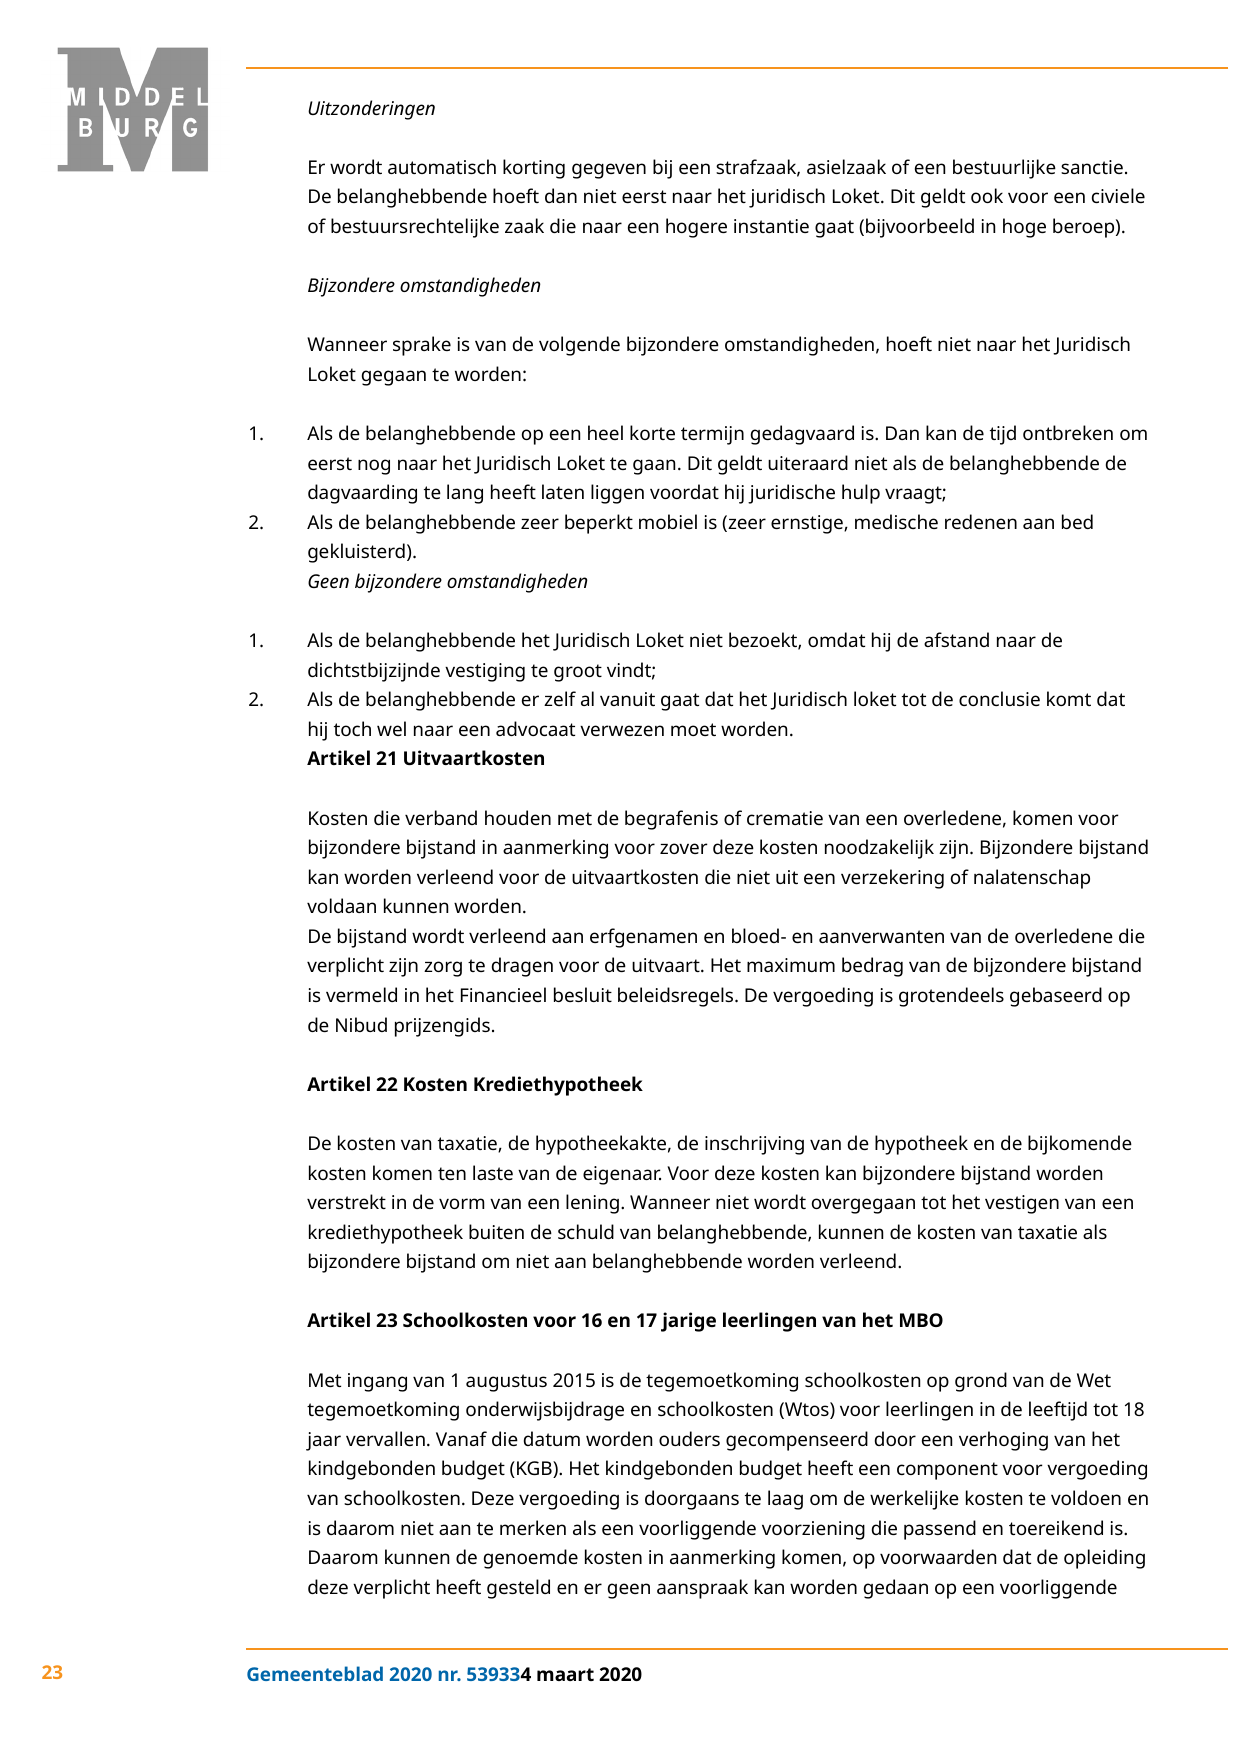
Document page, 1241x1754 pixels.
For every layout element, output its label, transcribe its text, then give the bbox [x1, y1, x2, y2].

picture [41, 47, 231, 172]
list Kosten die verband houden met de begrafenis of crematie van een overledene, komen voor bijzondere bijstand in aanmerking voor zover deze kosten noodzakelijk zijn. Bijzondere bijstand kan worden verleend voor de uitvaartkosten die niet uit een verzekering of nalatenschap voldaan kunnen worden. [248, 805, 1152, 919]
list Als de belanghebbende het Juridisch Loket niet bezoekt, omdat hij de afstand naar de dichtstbijzijnde vestiging te groot vindt; [248, 627, 1152, 683]
list De bijstand wordt verleend aan erfgenamen en bloed- en aanverwanten van de overledene die verplicht zijn zorg te dragen voor de uitvaart. Het maximum bedrag van de bijzondere bijstand is vermeld in het Financieel besluit beleidsregels. De vergoeding is grotendeels gebaseerd op de Nibud prijzengids. [248, 923, 1152, 1038]
list Met ingang van 1 augustus 2015 is de tegemoetkoming schoolkosten op grond van de Wet tegemoetkoming onderwijsbijdrage en schoolkosten (Wtos) voor leerlingen in de leeftijd tot 18 jaar vervallen. Vanaf die datum worden ouders gecompenseerd door een verhoging van het kindgebonden budget (KGB). Het kindgebonden budget heeft een component voor vergoeding van schoolkosten. Deze vergoeding is doorgaans te laag om de werkelijke kosten te voldoen en is daarom niet aan te merken als een voorliggende voorziening die passend en toereikend is. Daarom kunnen de genoemde kosten in aanmerking komen, op voorwaarden dat de opleiding deze verplicht heeft gesteld en er geen aanspraak kan worden gedaan op een voorliggende [248, 1367, 1152, 1600]
list Wanneer sprake is van de volgende bijzondere omstandigheden, hoeft niet naar het Juridisch Loket gegaan te worden: [248, 331, 1152, 387]
list Artikel 23 Schoolkosten voor 16 en 17 jarige leerlingen van het MBO [248, 1308, 1152, 1333]
list Als de belanghebbende op een heel korte termijn gedagvaard is. Dan kan de tijd ontbreken om eerst nog naar het Juridisch Loket te gaan. Dit geldt uiteraard niet als de belanghebbende de dagvaarding te lang heeft laten liggen voordat hij juridische hulp vraagt; [248, 420, 1152, 505]
list Als de belanghebbende zeer beperkt mobiel is (zeer ernstige, medische redenen aan bed gekluisterd). [248, 509, 1152, 564]
list Uitzonderingen [248, 95, 1152, 121]
list Er wordt automatisch korting gegeven bij een strafzaak, asielzaak of een bestuurlijke sanctie. De belanghebbende hoeft dan niet eerst naar het juridisch Loket. Dit geldt ook voor een civiele of bestuursrechtelijke zaak die naar een hogere instantie gaat (bijvoorbeeld in hoge beroep). [248, 154, 1152, 239]
list Geen bijzondere omstandigheden [248, 568, 1152, 594]
list Als de belanghebbende er zelf al vanuit gaat dat het Juridisch loket tot de conclusie komt dat hij toch wel naar een advocaat verwezen moet worden. [248, 686, 1152, 742]
list Artikel 21 Uitvaartkosten [248, 746, 1152, 771]
list Bijzondere omstandigheden [248, 272, 1152, 298]
list Artikel 22 Kosten Krediethypotheek [248, 1071, 1152, 1097]
list De kosten van taxatie, de hypotheekakte, de inschrijving van de hypotheek en de bijkomende kosten komen ten laste van de eigenaar. Voor deze kosten kan bijzondere bijstand worden verstrekt in de vorm van een lening. Wanneer niet wordt overgegaan tot het vestigen van een krediethypotheek buiten de schuld van belanghebbende, kunnen de kosten van taxatie als bijzondere bijstand om niet aan belanghebbende worden verleend. [248, 1130, 1152, 1274]
